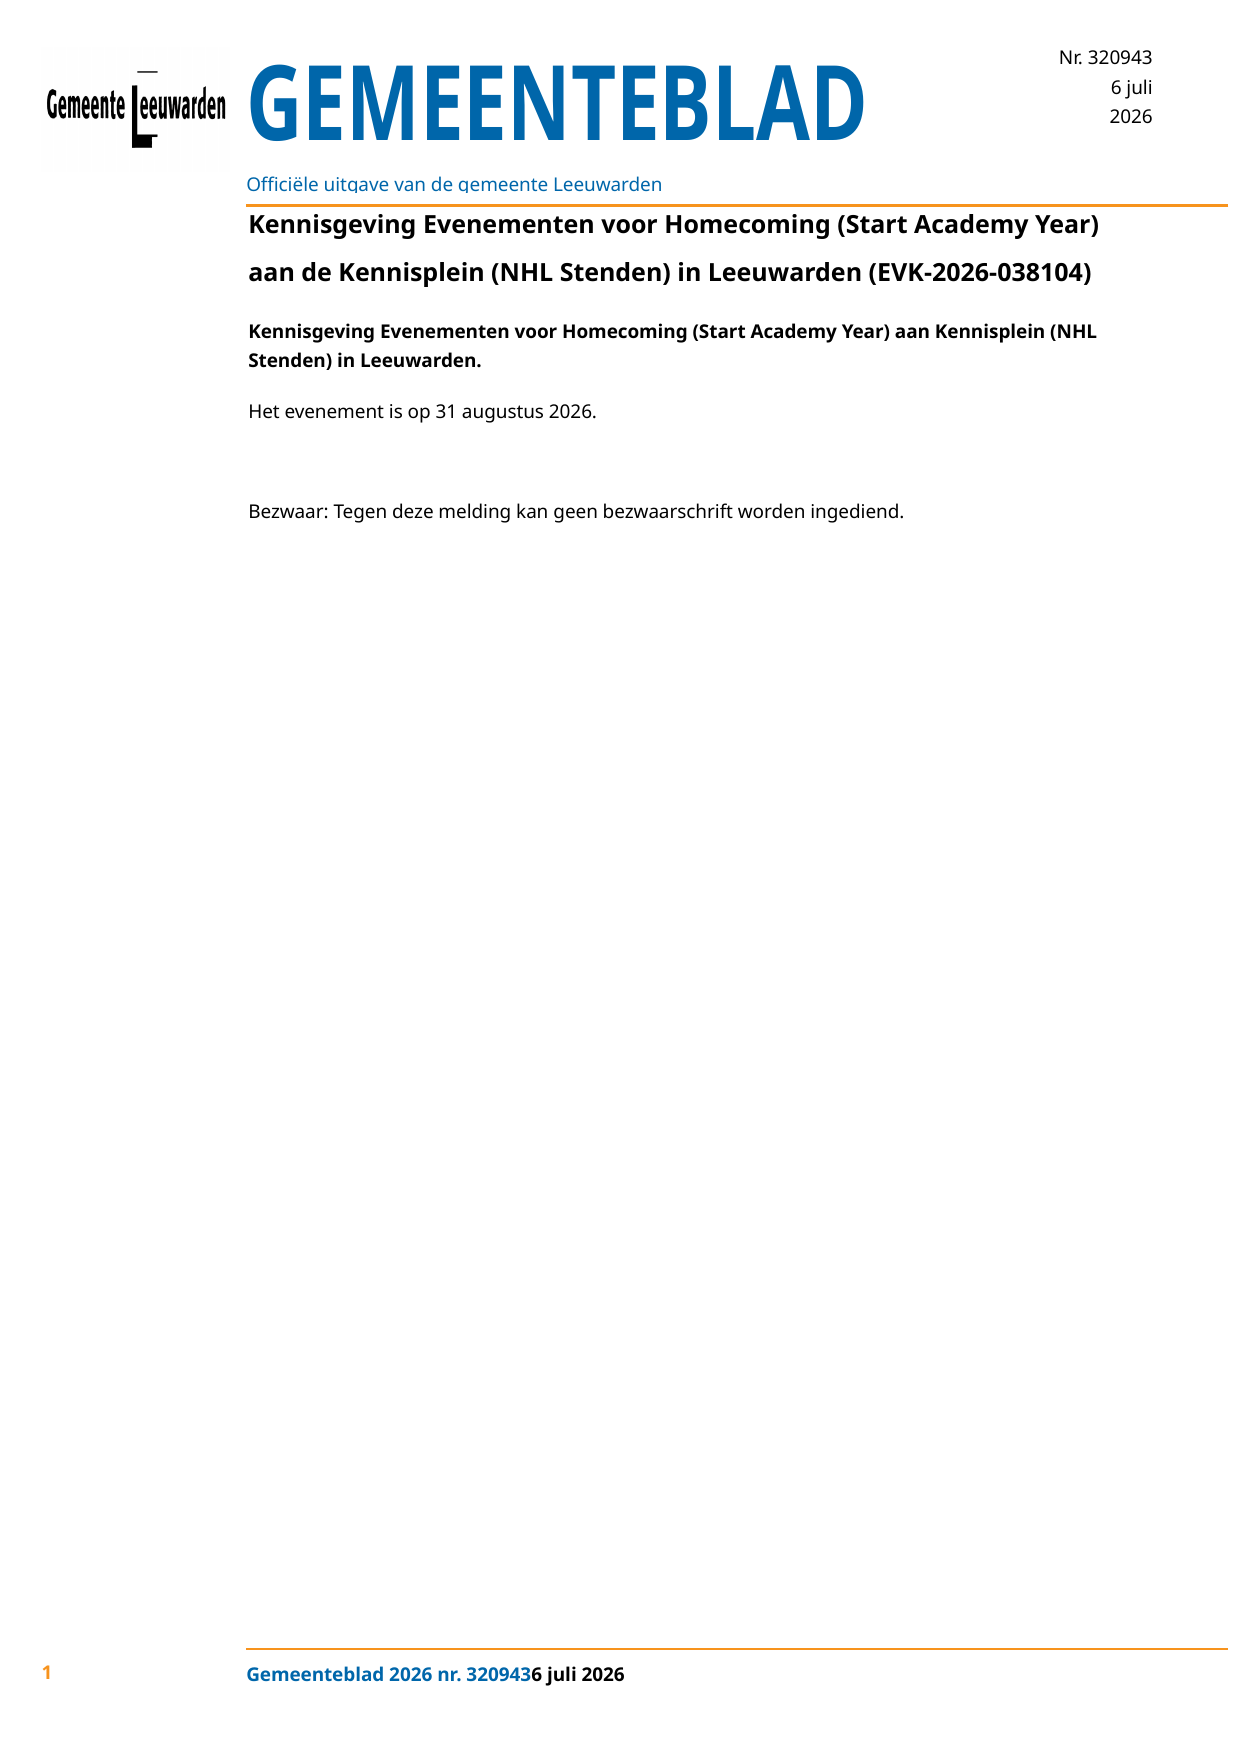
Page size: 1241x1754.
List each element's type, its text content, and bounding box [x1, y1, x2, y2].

text Bezwaar: Tegen deze melding kan geen bezwaarschrift worden ingediend. [248, 499, 1152, 524]
picture [41, 47, 231, 172]
text Kennisgeving Evenementen voor Homecoming (Start Academy Year) aan de Kennisplein (NHL Stenden) in Leeuwarden (EVK-2026-038104) [248, 207, 1152, 288]
text Het evenement is op 31 augustus 2026. [248, 398, 1152, 424]
text Kennisgeving Evenementen voor Homecoming (Start Academy Year) aan Kennisplein (NHL Stenden) in Leeuwarden. [248, 318, 1152, 373]
